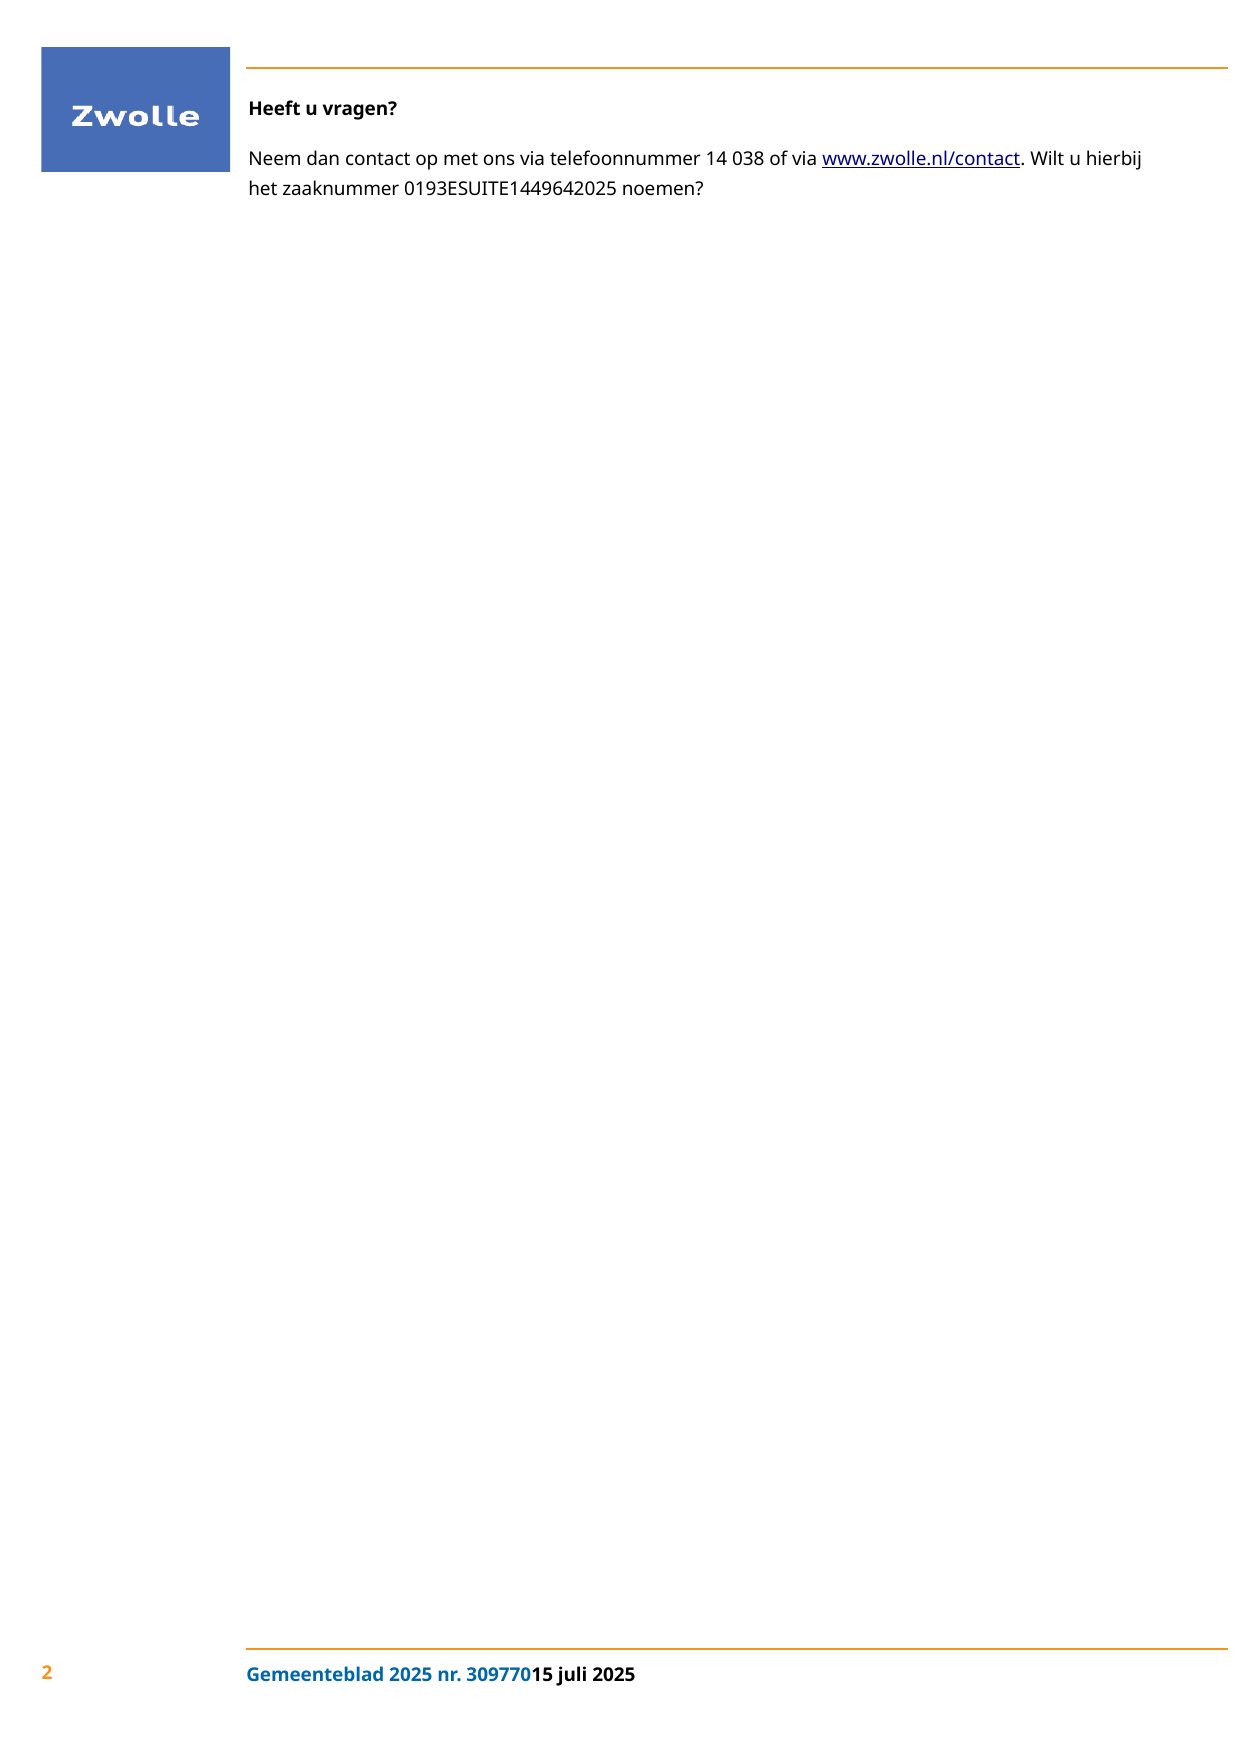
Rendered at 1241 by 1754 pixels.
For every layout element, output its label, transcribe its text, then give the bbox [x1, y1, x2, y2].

text Neem dan contact op met ons via telefoonnummer 14 038 of via www.zwolle.nl/contact. Wilt u hierbij het zaaknummer 0193ESUITE1449642025 noemen? [248, 145, 1152, 201]
text Heeft u vragen? [248, 95, 1152, 121]
picture [41, 47, 231, 172]
